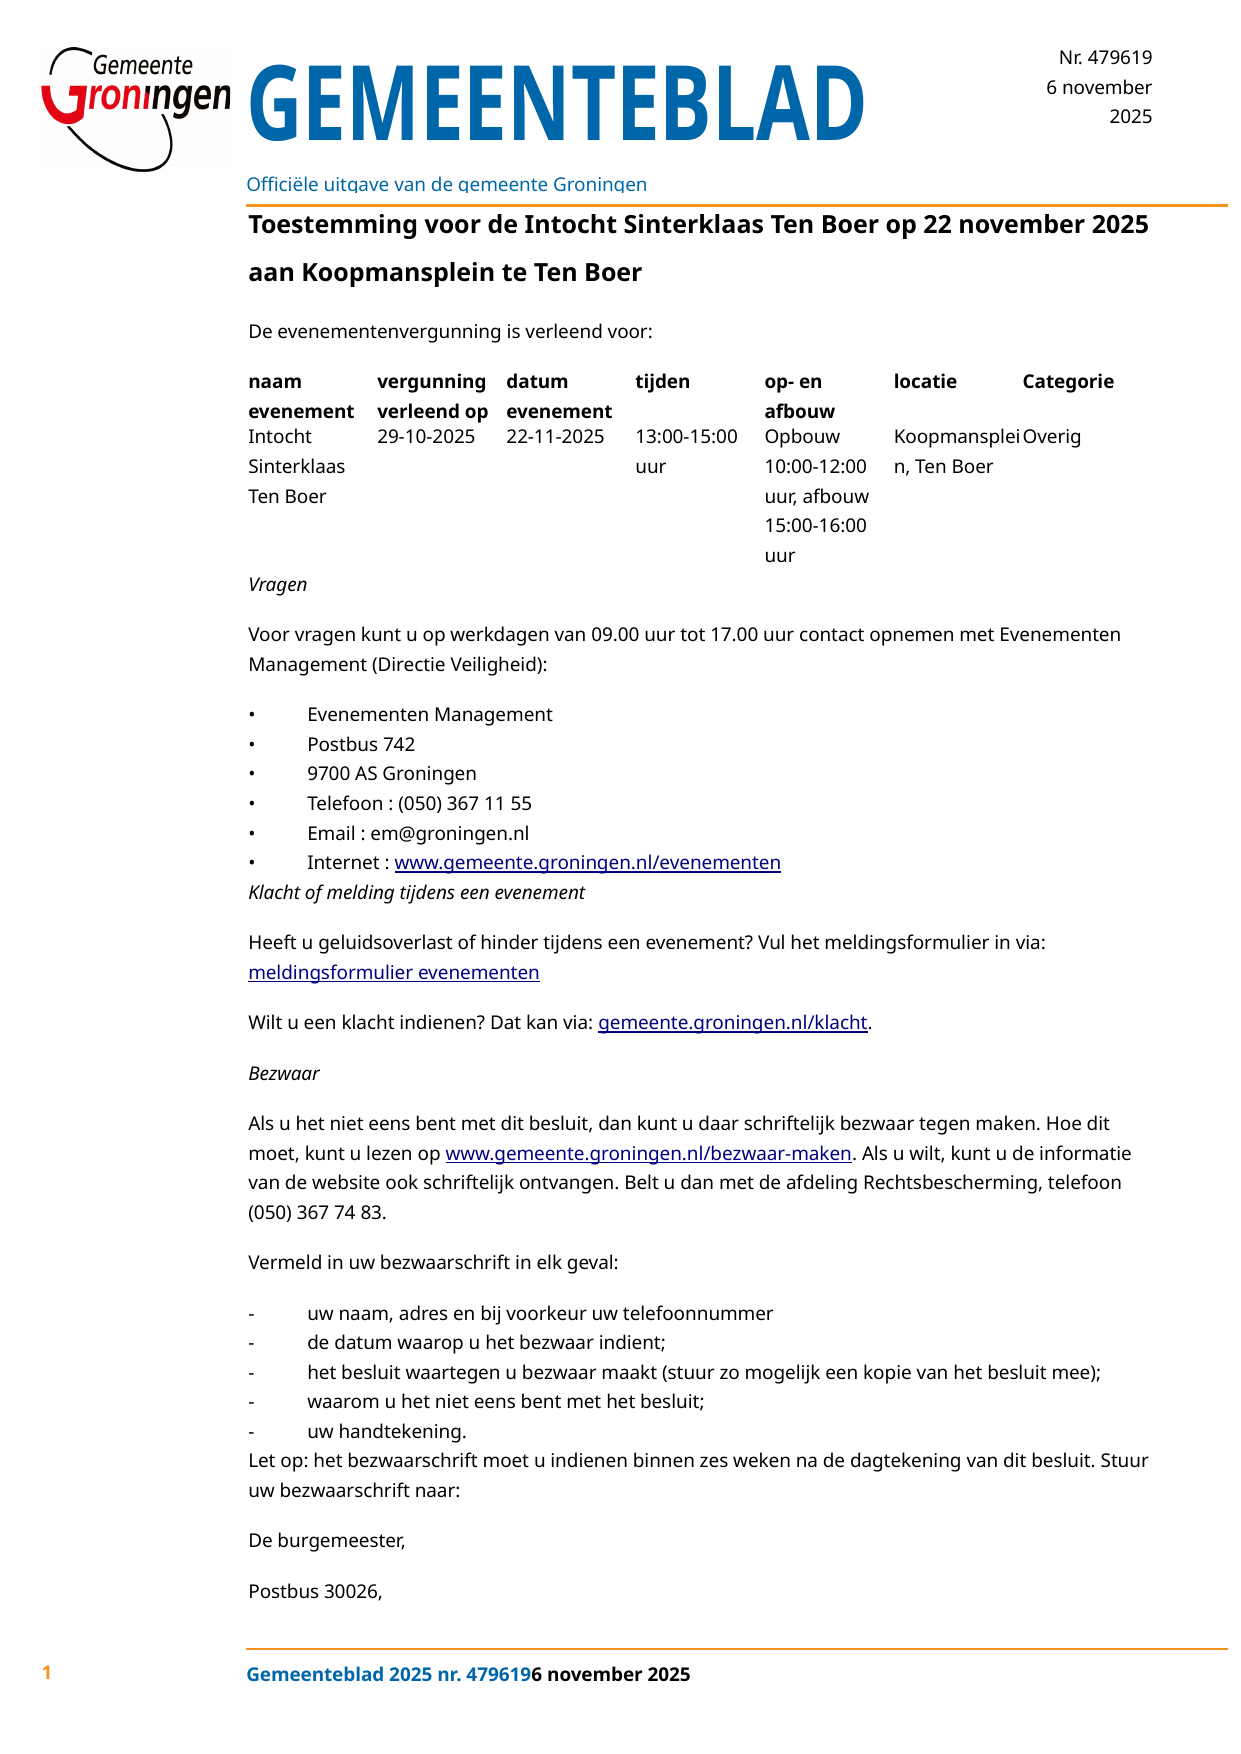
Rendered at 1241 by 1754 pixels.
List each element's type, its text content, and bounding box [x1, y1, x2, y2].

picture [41, 47, 231, 172]
table_cell 22-11-2025 [506, 424, 635, 568]
list Postbus 742 [248, 731, 1152, 757]
text Als u het niet eens bent met dit besluit, dan kunt u daar schriftelijk bezwaar tegen maken. Hoe dit moet, kunt u lezen op www.gemeente.groningen.nl/bezwaar-maken. Als u wilt, kunt u de informatie van de website ook schriftelijk ontvangen. Belt u dan met de afdeling Rechtsbescherming, telefoon (050) 367 74 83. [248, 1110, 1152, 1225]
list het besluit waartegen u bezwaar maakt (stuur zo mogelijk een kopie van het besluit mee); [248, 1359, 1152, 1385]
table_cell 29-10-2025 [377, 424, 506, 568]
table_cell Koopmansplein, Ten Boer [894, 424, 1022, 568]
text Voor vragen kunt u op werkdagen van 09.00 uur tot 17.00 uur contact opnemen met Evenementen Management (Directie Veiligheid): [248, 621, 1152, 677]
table_header datum evenement [506, 369, 635, 424]
text Let op: het bezwaarschrift moet u indienen binnen zes weken na de dagtekening van dit besluit. Stuur uw bezwaarschrift naar: [248, 1448, 1152, 1503]
table_header locatie [894, 369, 1022, 424]
text Wilt u een klacht indienen? Dat kan via: gemeente.groningen.nl/klacht. [248, 1009, 1152, 1035]
text Postbus 30026, [248, 1578, 1152, 1604]
table_cell Overig [1023, 424, 1152, 568]
table_header Categorie [1023, 369, 1152, 424]
text Heeft u geluidsoverlast of hinder tijdens een evenement? Vul het meldingsformulier in via: meldingsformulier evenementen [248, 929, 1152, 985]
list 9700 AS Groningen [248, 761, 1152, 786]
list Email : em@groningen.nl [248, 820, 1152, 846]
table_header naam evenement [248, 369, 377, 424]
list Evenementen Management [248, 701, 1152, 727]
text Vermeld in uw bezwaarschrift in elk geval: [248, 1249, 1152, 1275]
text De burgemeester, [248, 1528, 1152, 1553]
list Internet : www.gemeente.groningen.nl/evenementen [248, 849, 1152, 875]
list Telefoon : (050) 367 11 55 [248, 790, 1152, 816]
text Toestemming voor de Intocht Sinterklaas Ten Boer op 22 november 2025 aan Koopmansplein te Ten Boer [248, 207, 1152, 288]
table_cell Intocht Sinterklaas Ten Boer [248, 424, 377, 568]
table_cell Opbouw 10:00-12:00 uur, afbouw 15:00-16:00 uur [764, 424, 893, 568]
table_header tijden [635, 369, 764, 424]
text De evenementenvergunning is verleend voor: [248, 318, 1152, 344]
table_cell 13:00-15:00 uur [635, 424, 764, 568]
text Bezwaar [248, 1060, 1152, 1086]
list uw naam, adres en bij voorkeur uw telefoonnummer [248, 1300, 1152, 1326]
table_header vergunning verleend op [377, 369, 506, 424]
list waarom u het niet eens bent met het besluit; [248, 1388, 1152, 1414]
list uw handtekening. [248, 1418, 1152, 1444]
list de datum waarop u het bezwaar indient; [248, 1329, 1152, 1355]
text Vragen [248, 571, 1152, 597]
text Klacht of melding tijdens een evenement [248, 879, 1152, 905]
table_header op- en afbouw [764, 369, 893, 424]
